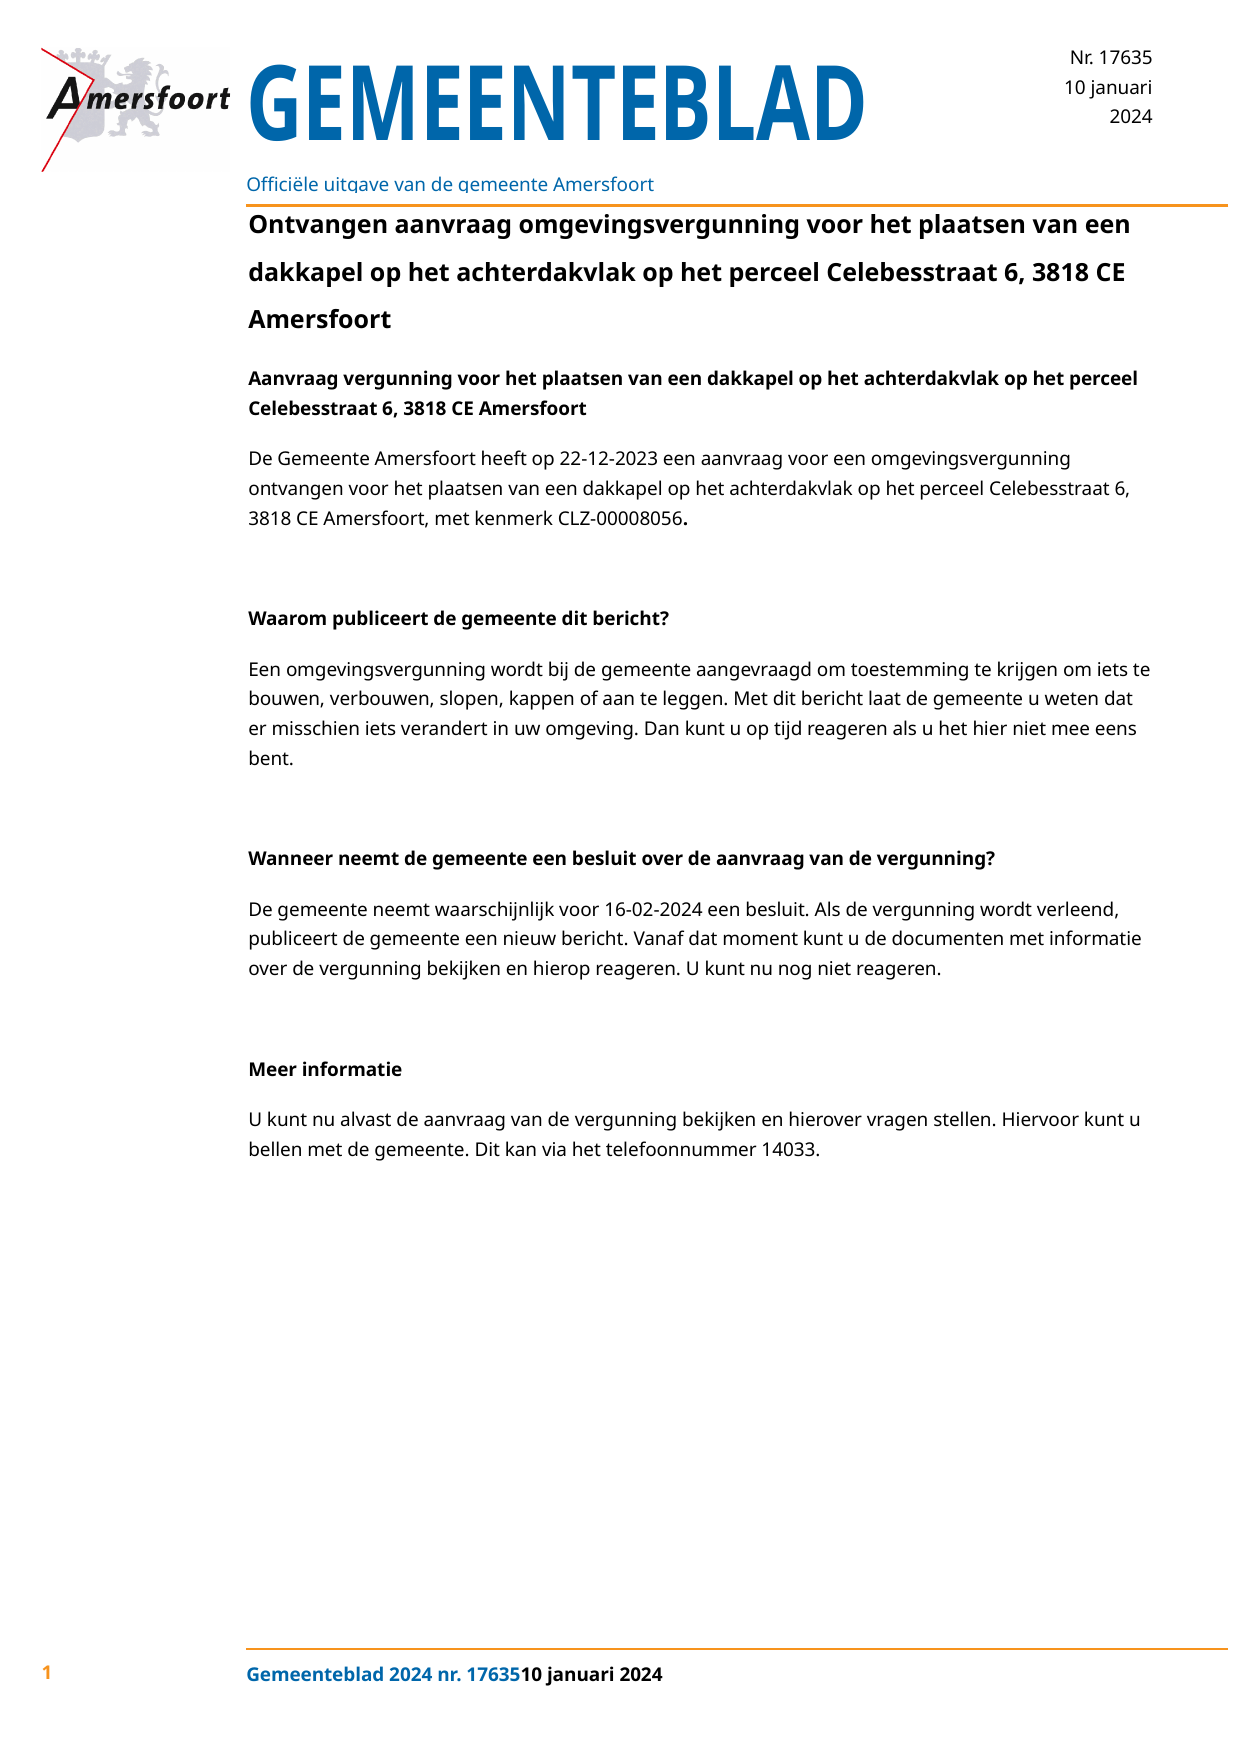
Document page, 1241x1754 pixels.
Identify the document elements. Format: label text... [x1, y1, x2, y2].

text Een omgevingsvergunning wordt bij de gemeente aangevraagd om toestemming te krijgen om iets te bouwen, verbouwen, slopen, kappen of aan te leggen. Met dit bericht laat de gemeente u weten dat er misschien iets verandert in uw omgeving. Dan kunt u op tijd reageren als u het hier niet mee eens bent. [248, 656, 1152, 770]
text U kunt nu alvast de aanvraag van de vergunning bekijken en hierover vragen stellen. Hiervoor kunt u bellen met de gemeente. Dit kan via het telefoonnummer 14033. [248, 1106, 1152, 1162]
text De gemeente neemt waarschijnlijk voor 16-02-2024 een besluit. Als de vergunning wordt verleend, publiceert de gemeente een nieuw bericht. Vanaf dat moment kunt u de documenten met informatie over de vergunning bekijken en hierop reageren. U kunt nu nog niet reageren. [248, 896, 1152, 981]
text Meer informatie [248, 1056, 1152, 1082]
picture [41, 47, 231, 172]
text Waarom publiceert de gemeente dit bericht? [248, 606, 1152, 631]
text De Gemeente Amersfoort heeft op 22-12-2023 een aanvraag voor een omgevingsvergunning ontvangen voor het plaatsen van een dakkapel op het achterdakvlak op het perceel Celebesstraat 6, 3818 CE Amersfoort, met kenmerk CLZ-00008056. [248, 446, 1152, 530]
text Ontvangen aanvraag omgevingsvergunning voor het plaatsen van een dakkapel op het achterdakvlak op het perceel Celebesstraat 6, 3818 CE Amersfoort [248, 207, 1152, 336]
text Wanneer neemt de gemeente een besluit over de aanvraag van de vergunning? [248, 846, 1152, 871]
text Aanvraag vergunning voor het plaatsen van een dakkapel op het achterdakvlak op het perceel Celebesstraat 6, 3818 CE Amersfoort [248, 366, 1152, 421]
